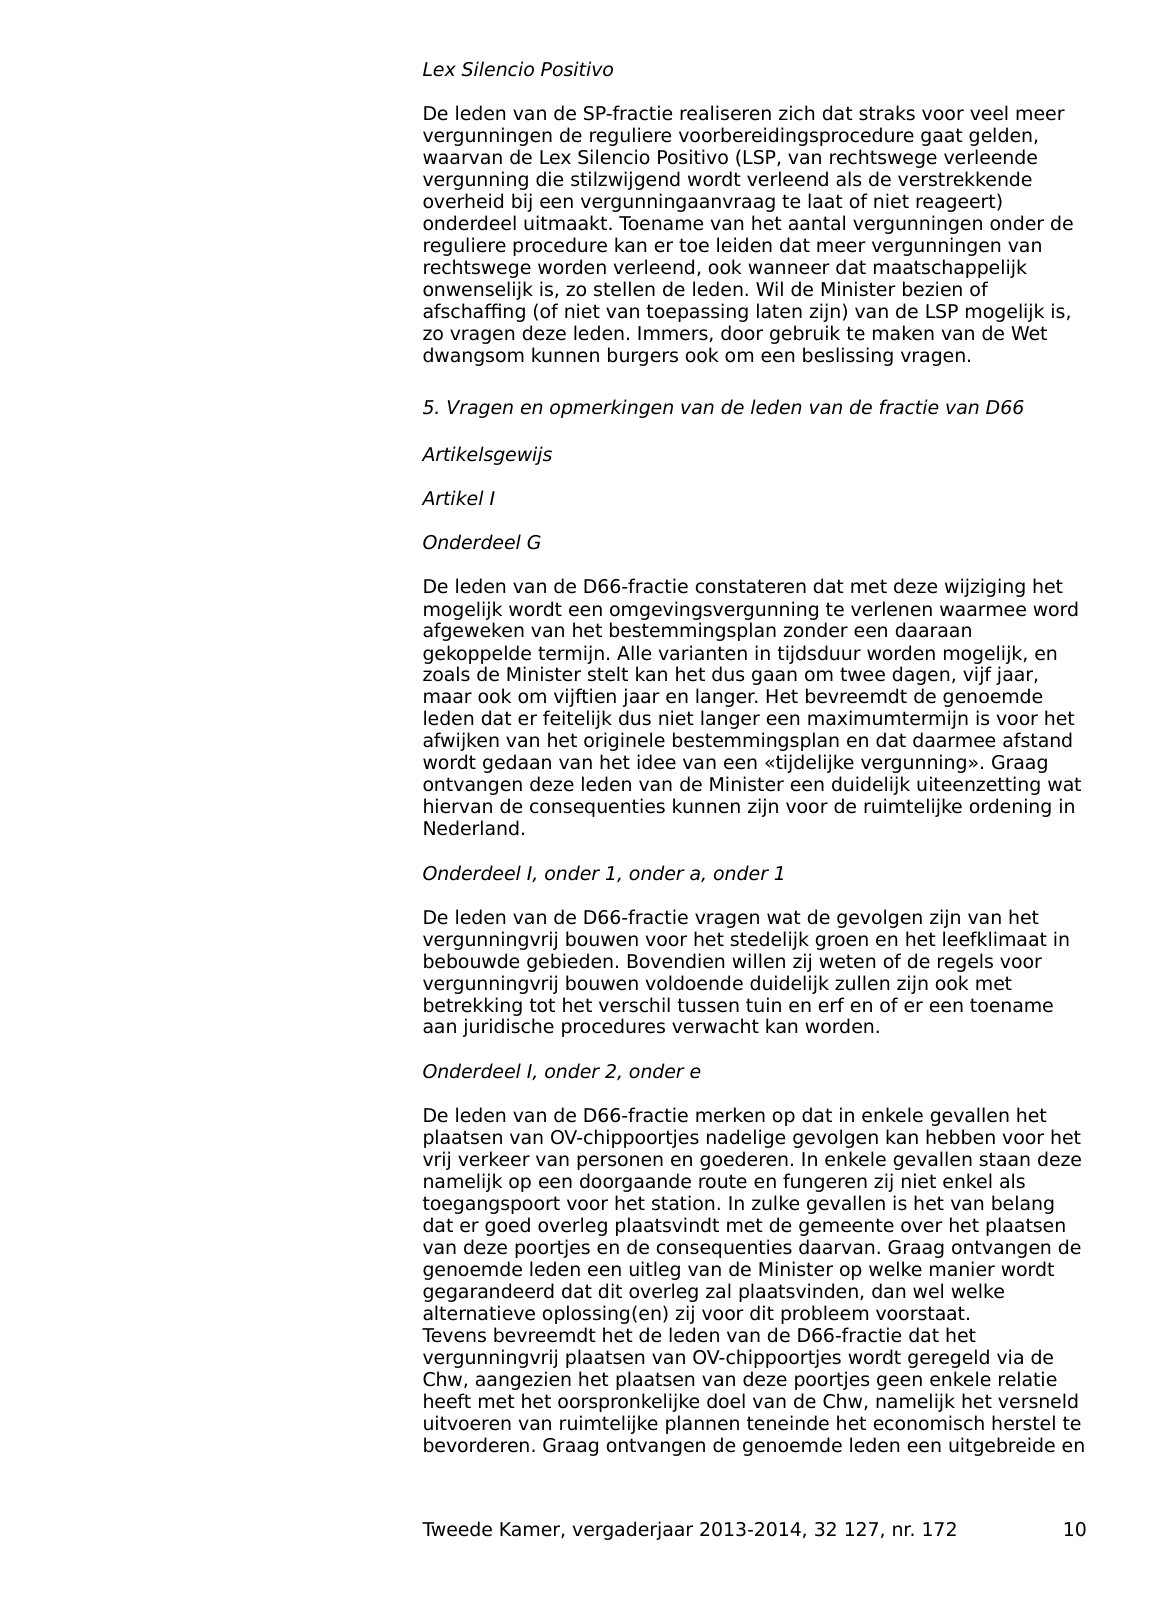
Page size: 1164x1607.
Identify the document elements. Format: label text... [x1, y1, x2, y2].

text Tevens bevreemdt het de leden van de D66-fractie dat het vergunningvrij plaatsen van OV-chippoortjes wordt geregeld via de Chw, aangezien het plaatsen van deze poortjes geen enkele relatie heeft met het oorspronkelijke doel van de Chw, namelijk het versneld uitvoeren van ruimtelijke plannen teneinde het economisch herstel te bevorderen. Graag ontvangen de genoemde leden een uitgebreide en [422, 1324, 1087, 1456]
text De leden van de D66-fractie vragen wat de gevolgen zijn van het vergunningvrij bouwen voor het stedelijk groen en het leefklimaat in bebouwde gebieden. Bovendien willen zij weten of de regels voor vergunningvrij bouwen voldoende duidelijk zullen zijn ook met betrekking tot het verschil tussen tuin en erf en of er een toename aan juridische procedures verwacht kan worden. [422, 907, 1087, 1038]
subtitle Artikelsgewijs [422, 444, 1087, 466]
text De leden van de D66-fractie merken op dat in enkele gevallen het plaatsen van OV-chippoortjes nadelige gevolgen kan hebben voor het vrij verkeer van personen en goederen. In enkele gevallen staan deze namelijk op een doorgaande route en fungeren zij niet enkel als toegangspoort voor het station. In zulke gevallen is het van belang dat er goed overleg plaatsvindt met de gemeente over het plaatsen van deze poortjes en de consequenties daarvan. Graag ontvangen de genoemde leden een uitleg van de Minister op welke manier wordt gegarandeerd dat dit overleg zal plaatsvinden, dan wel welke alternatieve oplossing(en) zij voor dit probleem voorstaat. [422, 1105, 1087, 1324]
subtitle Onderdeel I, onder 1, onder a, onder 1 [422, 862, 1087, 884]
text De leden van de SP-fractie realiseren zich dat straks voor veel meer vergunningen de reguliere voorbereidingsprocedure gaat gelden, waarvan de Lex Silencio Positivo (LSP, van rechtswege verleende vergunning die stilzwijgend wordt verleend als de verstrekkende overheid bij een vergunningaanvraag te laat of niet reageert) onderdeel uitmaakt. Toename van het aantal vergunningen onder de reguliere procedure kan er toe leiden dat meer vergunningen van rechtswege worden verleend, ook wanneer dat maatschappelijk onwenselijk is, zo stellen de leden. Wil de Minister bezien of afschaffing (of niet van toepassing laten zijn) van de LSP mogelijk is, zo vragen deze leden. Immers, door gebruik te maken van de Wet dwangsom kunnen burgers ook om een beslissing vragen. [422, 103, 1087, 367]
text De leden van de D66-fractie constateren dat met deze wijziging het mogelijk wordt een omgevingsvergunning te verlenen waarmee word afgeweken van het bestemmingsplan zonder een daaraan gekoppelde termijn. Alle varianten in tijdsduur worden mogelijk, en zoals de Minister stelt kan het dus gaan om twee dagen, vijf jaar, maar ook om vijftien jaar en langer. Het bevreemdt de genoemde leden dat er feitelijk dus niet langer een maximumtermijn is voor het afwijken van het originele bestemmingsplan en dat daarmee afstand wordt gedaan van het idee van een «tijdelijke vergunning». Graag ontvangen deze leden van de Minister een duidelijk uiteenzetting wat hiervan de consequenties kunnen zijn voor de ruimtelijke ordening in Nederland. [422, 576, 1087, 840]
subtitle Artikel I [422, 488, 1087, 510]
subtitle Onderdeel I, onder 2, onder e [422, 1061, 1087, 1083]
subtitle Onderdeel G [422, 532, 1087, 554]
subtitle Lex Silencio Positivo [422, 59, 1087, 81]
subtitle 5. Vragen en opmerkingen van de leden van de fractie van D66 [422, 397, 1087, 419]
